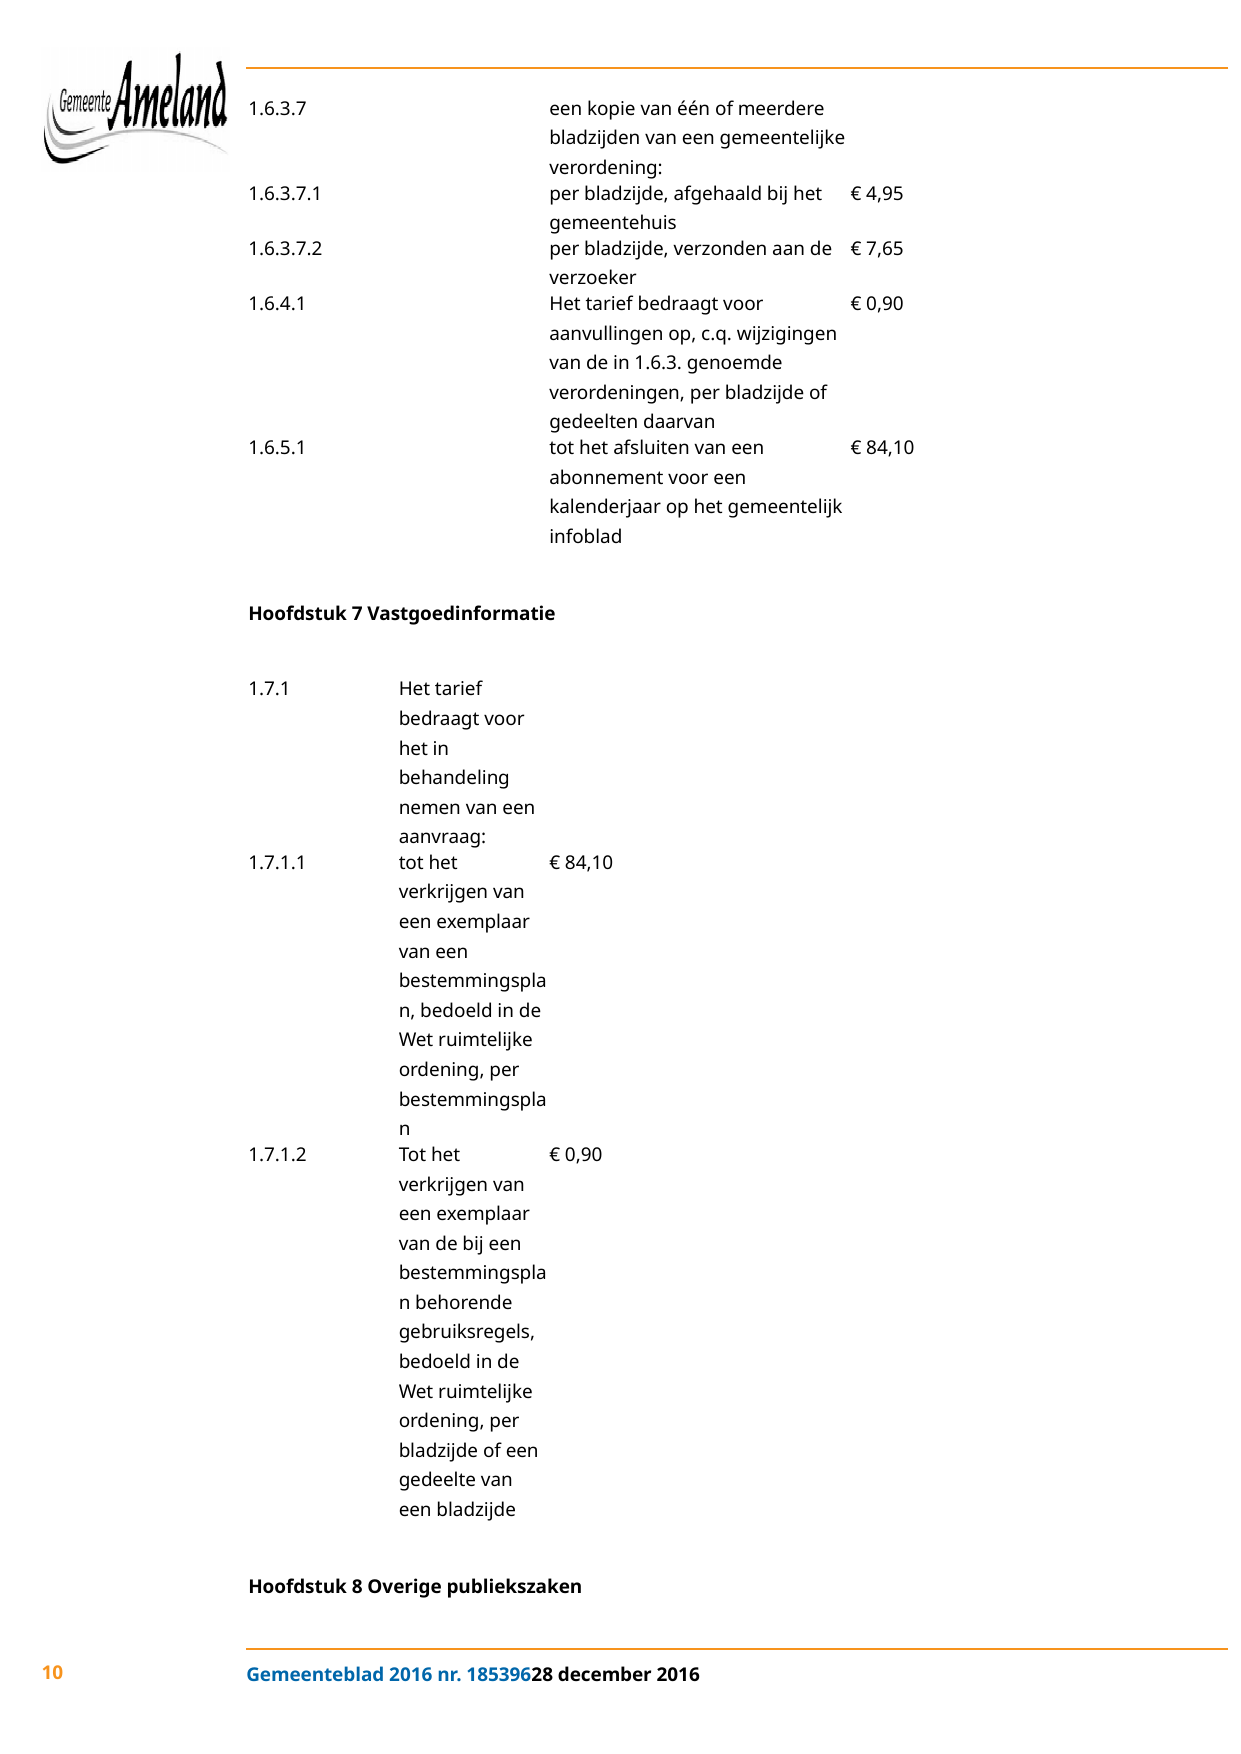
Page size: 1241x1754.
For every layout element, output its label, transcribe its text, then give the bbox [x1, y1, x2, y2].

text Hoofdstuk 7 Vastgoedinformatie [248, 598, 1152, 626]
table_cell tot het verkrijgen van een exemplaar van een bestemmingsplan, bedoeld in de Wet ruimtelijke ordening, per bestemmingsplan [399, 849, 549, 1141]
table_cell 1.7.1.1 [248, 849, 398, 1141]
table_header Het tarief bedraagt voor het in behandeling nemen van een aanvraag: [399, 676, 549, 849]
table_cell Tot het verkrijgen van een exemplaar van de bij een bestemmingsplan behorende gebruiksregels, bedoeld in de Wet ruimtelijke ordening, per bladzijde of een gedeelte van een bladzijde [399, 1141, 549, 1522]
table_cell € 7,65 [850, 235, 1152, 290]
table_cell [850, 95, 1152, 180]
table_cell 1.7.1.2 [248, 1141, 398, 1522]
table_cell 1.6.5.1 [248, 434, 549, 549]
table_cell € 84,10 [549, 849, 700, 1141]
table_cell per bladzijde, verzonden aan de verzoeker [549, 235, 850, 290]
picture [41, 47, 231, 172]
table_cell tot het afsluiten van een abonnement voor een kalenderjaar op het gemeentelijk infoblad [549, 434, 850, 549]
table_cell € 4,95 [850, 180, 1152, 235]
text Hoofdstuk 8 Overige publiekszaken [248, 1571, 1152, 1599]
table_cell 1.6.4.1 [248, 290, 549, 434]
table_cell Het tarief bedraagt voor aanvullingen op, c.q. wijzigingen van de in 1.6.3. genoemde verordeningen, per bladzijde of gedeelten daarvan [549, 290, 850, 434]
table_header [549, 676, 700, 849]
table_cell 1.6.3.7.1 [248, 180, 549, 235]
table_cell € 0,90 [850, 290, 1152, 434]
table_cell € 0,90 [549, 1141, 700, 1522]
table_cell 1.6.3.7.2 [248, 235, 549, 290]
table_cell € 84,10 [850, 434, 1152, 549]
table_cell een kopie van één of meerdere bladzijden van een gemeentelijke verordening: [549, 95, 850, 180]
table_cell 1.6.3.7 [248, 95, 549, 180]
table_header 1.7.1 [248, 676, 398, 849]
table_cell per bladzijde, afgehaald bij het gemeentehuis [549, 180, 850, 235]
